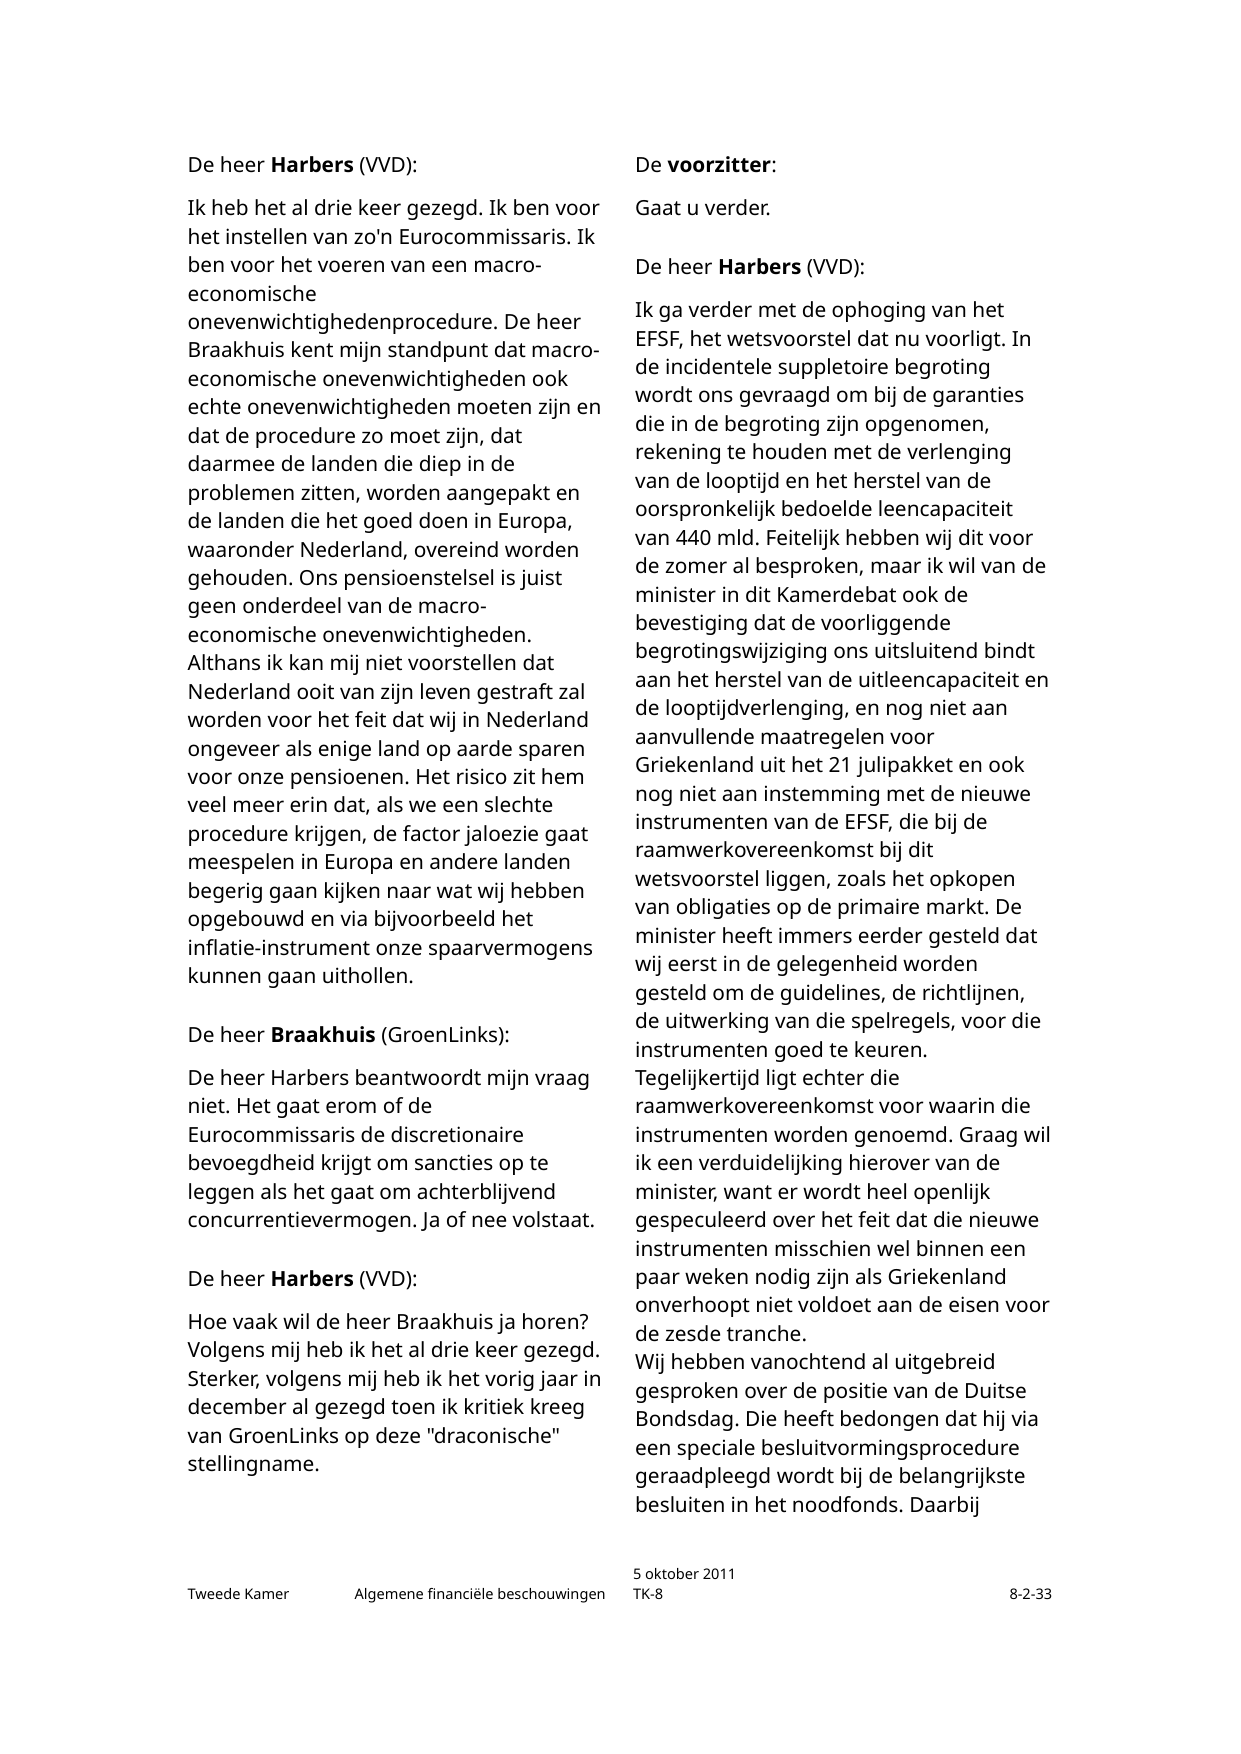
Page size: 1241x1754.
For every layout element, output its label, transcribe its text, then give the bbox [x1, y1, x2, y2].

text Wij hebben vanochtend al uitgebreid gesproken over de positie van de Duitse Bondsdag. Die heeft bedongen dat hij via een speciale besluitvormingsprocedure geraadpleegd wordt bij de belangrijkste besluiten in het noodfonds. Daarbij [635, 1347, 1053, 1518]
text De heer Harbers (VVD): [635, 252, 1053, 280]
text De heer Harbers (VVD): [187, 150, 605, 178]
text Hoe vaak wil de heer Braakhuis ja horen? Volgens mij heb ik het al drie keer gezegd. Sterker, volgens mij heb ik het vorig jaar in december al gezegd toen ik kritiek kreeg van GroenLinks op deze "draconische" stellingname. [187, 1307, 605, 1478]
text Ik ga verder met de ophoging van het EFSF, het wetsvoorstel dat nu voorligt. In de incidentele suppletoire begroting wordt ons gevraagd om bij de garanties die in de begroting zijn opgenomen, rekening te houden met de verlenging van de looptijd en het herstel van de oorspronkelijk bedoelde leencapaciteit van 440 mld. Feitelijk hebben wij dit voor de zomer al besproken, maar ik wil van de minister in dit Kamerdebat ook de bevestiging dat de voorliggende begrotingswijziging ons uitsluitend bindt aan het herstel van de uitleencapaciteit en de looptijdverlenging, en nog niet aan aanvullende maatregelen voor Griekenland uit het 21 julipakket en ook nog niet aan instemming met de nieuwe instrumenten van de EFSF, die bij de raamwerkovereenkomst bij dit wetsvoorstel liggen, zoals het opkopen van obligaties op de primaire markt. De minister heeft immers eerder gesteld dat wij eerst in de gelegenheid worden gesteld om de guidelines, de richtlijnen, de uitwerking van die spelregels, voor die instrumenten goed te keuren. Tegelijkertijd ligt echter die raamwerkovereenkomst voor waarin die instrumenten worden genoemd. Graag wil ik een verduidelijking hierover van de minister, want er wordt heel openlijk gespeculeerd over het feit dat die nieuwe instrumenten misschien wel binnen een paar weken nodig zijn als Griekenland onverhoopt niet voldoet aan de eisen voor de zesde tranche. [635, 295, 1053, 1347]
text Ik heb het al drie keer gezegd. Ik ben voor het instellen van zo'n Eurocommissaris. Ik ben voor het voeren van een macro-economische onevenwichtighedenprocedure. De heer Braakhuis kent mijn standpunt dat macro-economische onevenwichtigheden ook echte onevenwichtigheden moeten zijn en dat de procedure zo moet zijn, dat daarmee de landen die diep in de problemen zitten, worden aangepakt en de landen die het goed doen in Europa, waaronder Nederland, overeind worden gehouden. Ons pensioenstelsel is juist geen onderdeel van de macro-economische onevenwichtigheden. Althans ik kan mij niet voorstellen dat Nederland ooit van zijn leven gestraft zal worden voor het feit dat wij in Nederland ongeveer als enige land op aarde sparen voor onze pensioenen. Het risico zit hem veel meer erin dat, als we een slechte procedure krijgen, de factor jaloezie gaat meespelen in Europa en andere landen begerig gaan kijken naar wat wij hebben opgebouwd en via bijvoorbeeld het inflatie-instrument onze spaarvermogens kunnen gaan uithollen. [187, 193, 605, 990]
text De heer Harbers (VVD): [187, 1264, 605, 1292]
text De heer Braakhuis (GroenLinks): [187, 1020, 605, 1048]
text De voorzitter: [635, 150, 1053, 178]
text De heer Harbers beantwoordt mijn vraag niet. Het gaat erom of de Eurocommissaris de discretionaire bevoegdheid krijgt om sancties op te leggen als het gaat om achterblijvend concurrentievermogen. Ja of nee volstaat. [187, 1063, 605, 1234]
text Gaat u verder. [635, 193, 1053, 222]
